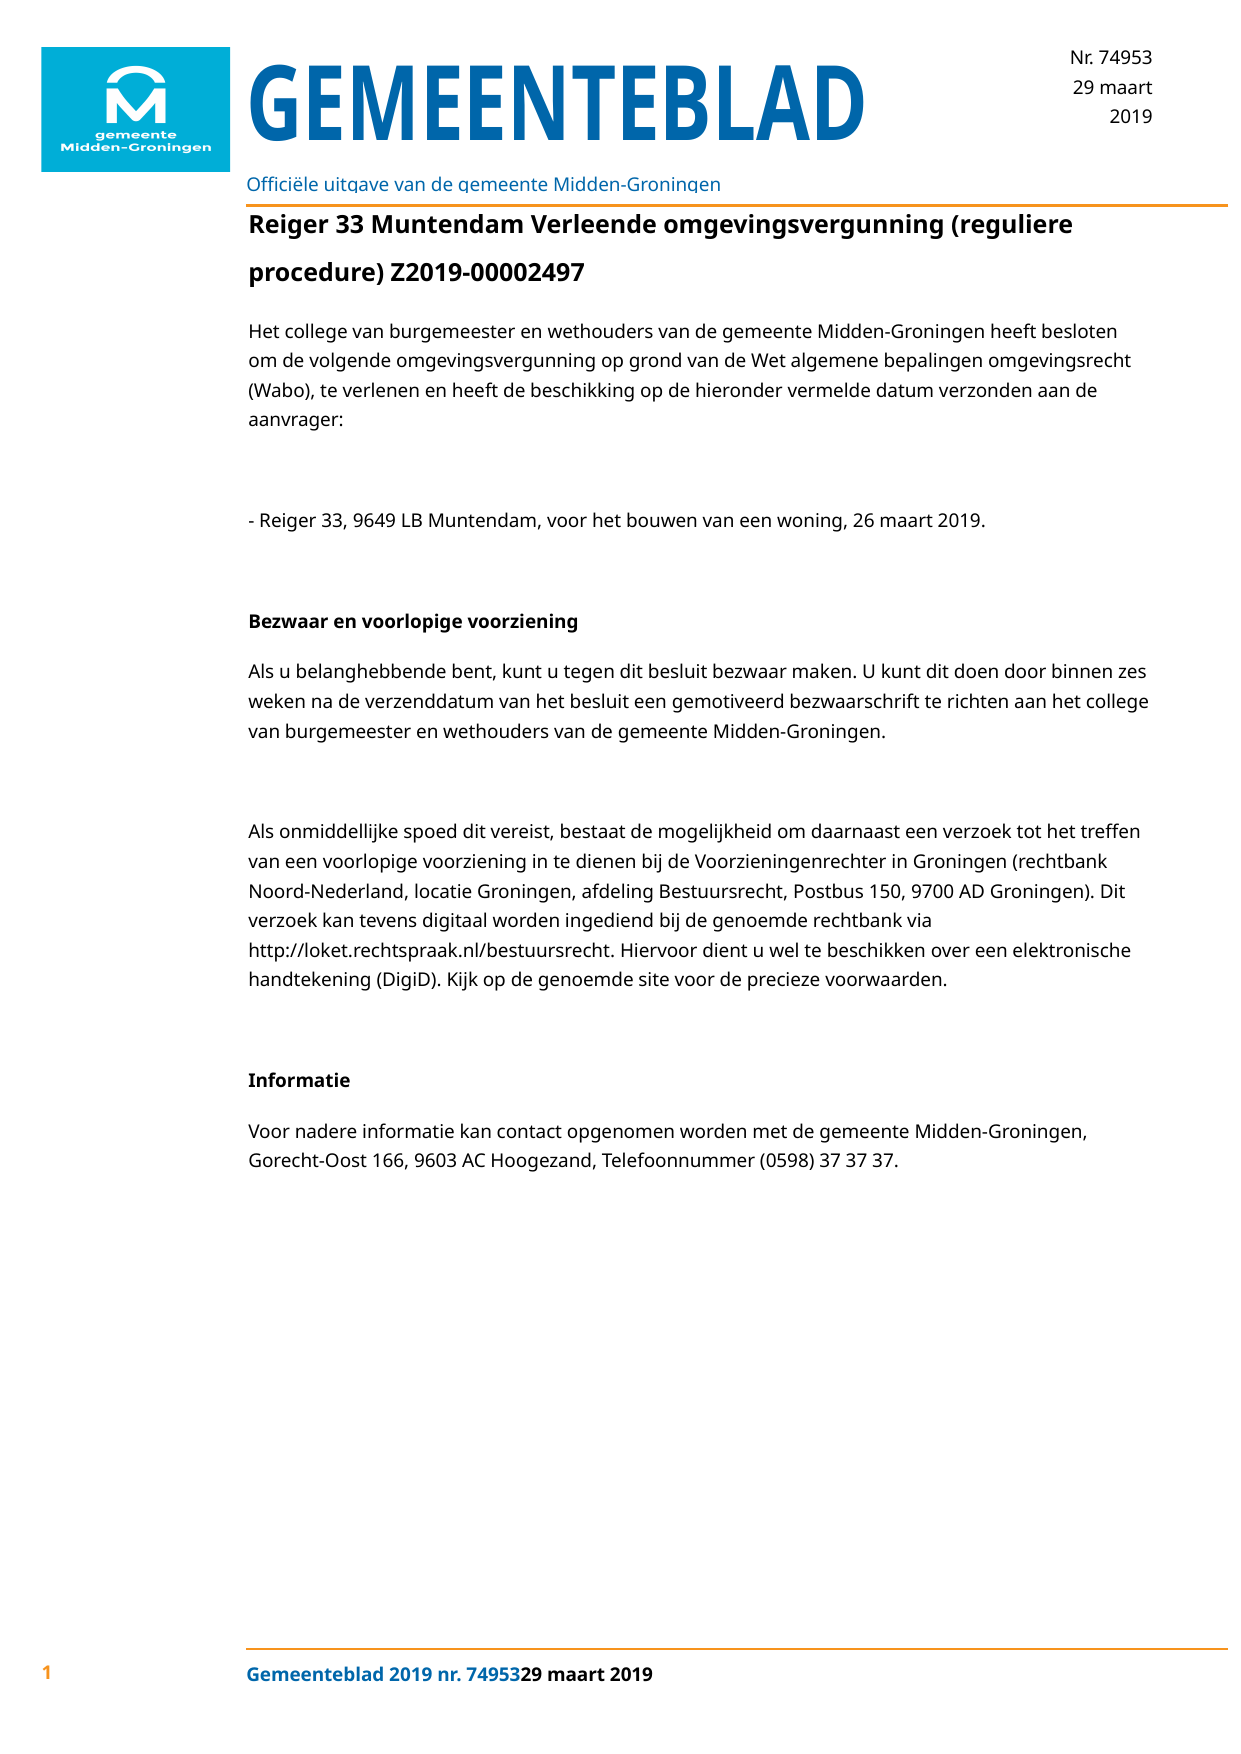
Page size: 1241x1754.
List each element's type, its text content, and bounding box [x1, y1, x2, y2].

text Voor nadere informatie kan contact opgenomen worden met de gemeente Midden-Groningen, Gorecht-Oost 166, 9603 AC Hoogezand, Telefoonnummer (0598) 37 37 37. [248, 1118, 1152, 1173]
text Het college van burgemeester en wethouders van de gemeente Midden-Groningen heeft besloten om de volgende omgevingsvergunning op grond van de Wet algemene bepalingen omgevingsrecht (Wabo), te verlenen en heeft de beschikking op de hieronder vermelde datum verzonden aan de aanvrager: [248, 318, 1152, 432]
text Reiger 33 Muntendam Verleende omgevingsvergunning (reguliere procedure) Z2019-00002497 [248, 207, 1152, 288]
picture [184, 146, 190, 153]
text Als u belanghebbende bent, kunt u tegen dit besluit bezwaar maken. U kunt dit doen door binnen zes weken na de verzenddatum van het besluit een gemotiveerd bezwaarschrift te richten aan het college van burgemeester en wethouders van de gemeente Midden-Groningen. [248, 659, 1152, 744]
text Als onmiddellijke spoed dit vereist, bestaat de mogelijkheid om daarnaast een verzoek tot het treffen van een voorlopige voorziening in te dienen bij de Voorzieningenrechter in Groningen (rechtbank Noord-Nederland, locatie Groningen, afdeling Bestuursrecht, Postbus 150, 9700 AD Groningen). Dit verzoek kan tevens digitaal worden ingediend bij de genoemde rechtbank via http://loket.rechtspraak.nl/bestuursrecht. Hiervoor dient u wel te beschikken over een elektronische handtekening (DigiD). Kijk op de genoemde site voor de precieze voorwaarden. [248, 819, 1152, 992]
picture [107, 89, 165, 122]
picture [108, 66, 164, 82]
text Bezwaar en voorlopige voorziening [248, 608, 1152, 634]
text - Reiger 33, 9649 LB Muntendam, voor het bouwen van een woning, 26 maart 2019. [248, 507, 1152, 533]
text Informatie [248, 1067, 1152, 1093]
